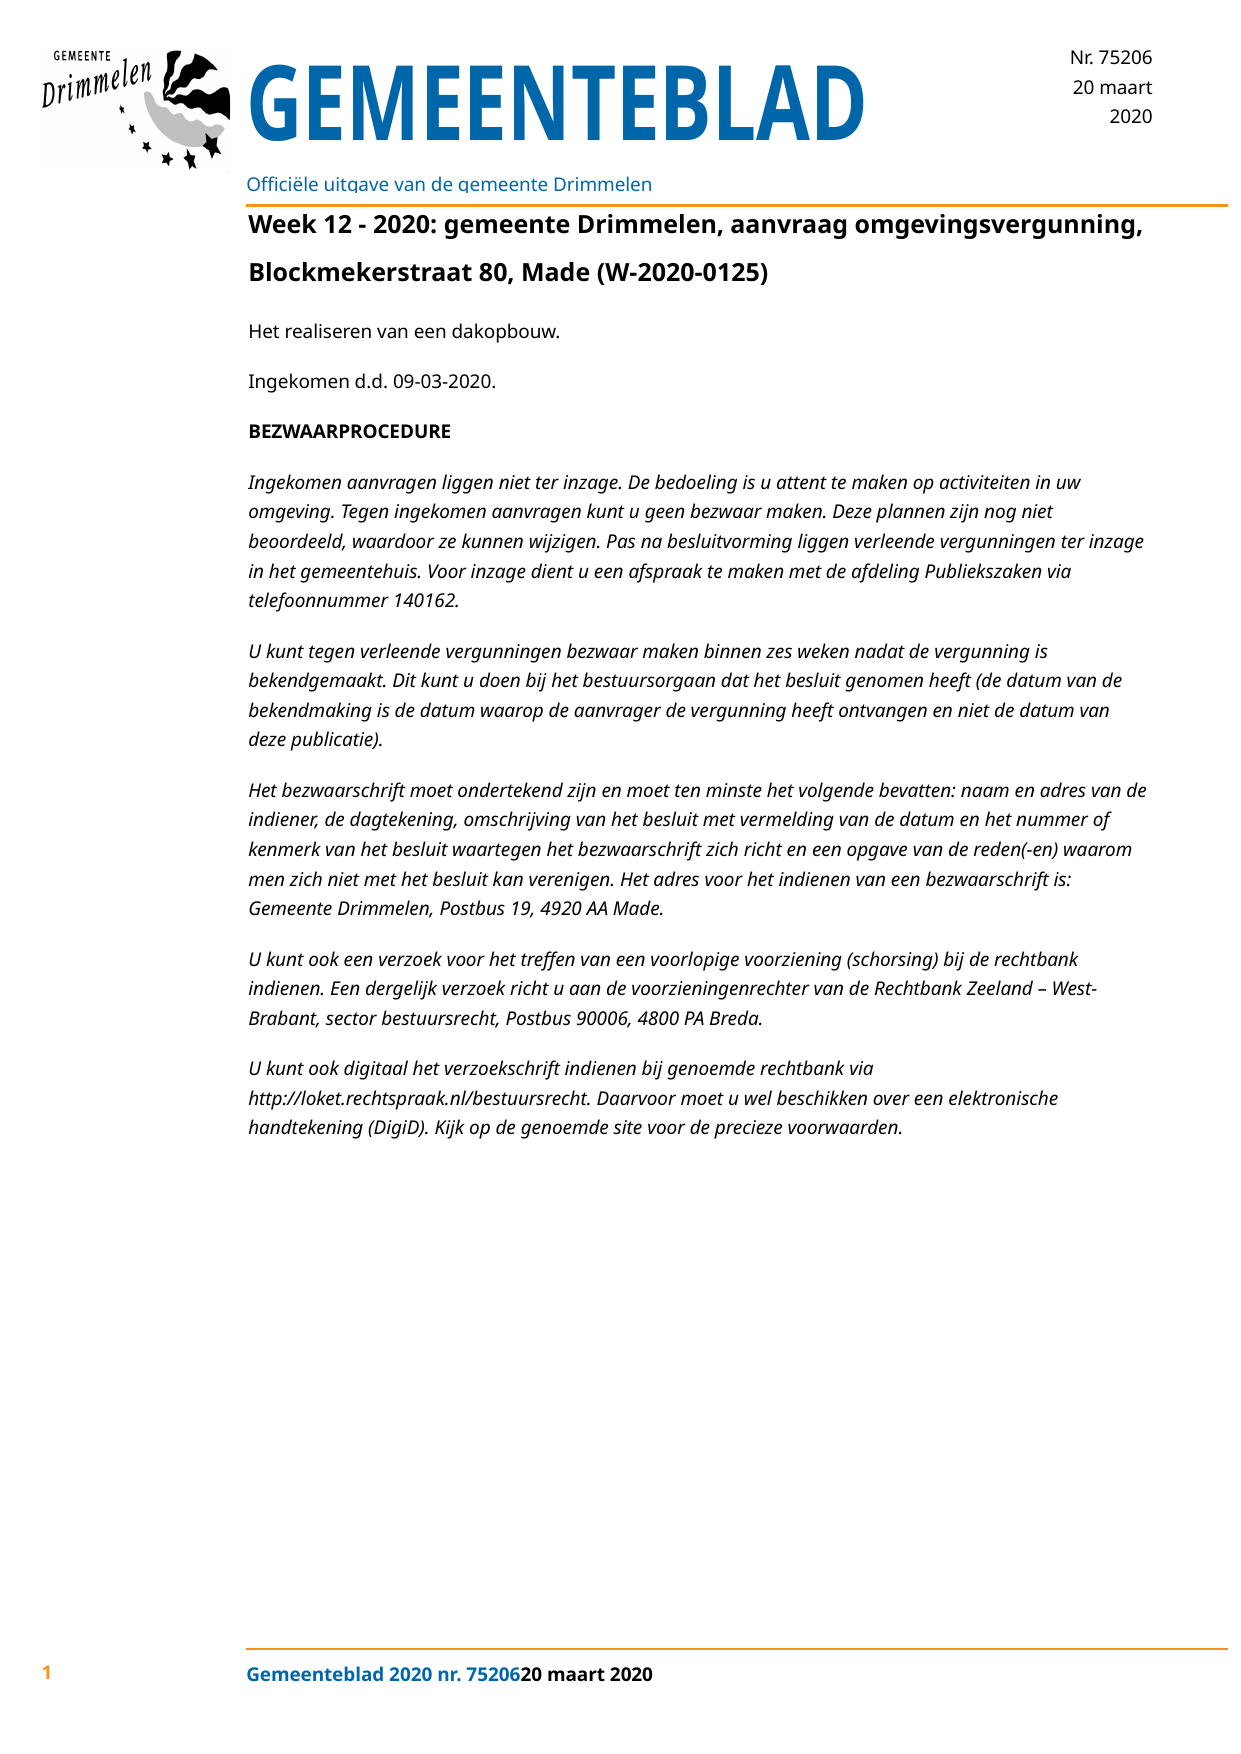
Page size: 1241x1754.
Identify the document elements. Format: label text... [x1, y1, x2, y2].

text U kunt ook digitaal het verzoekschrift indienen bij genoemde rechtbank via http://loket.rechtspraak.nl/bestuursrecht. Daarvoor moet u wel beschikken over een elektronische handtekening (DigiD). Kijk op de genoemde site voor de precieze voorwaarden. [248, 1055, 1152, 1140]
picture [41, 47, 231, 172]
text Week 12 - 2020: gemeente Drimmelen, aanvraag omgevingsvergunning, Blockmekerstraat 80, Made (W-2020-0125) [248, 207, 1152, 288]
text U kunt tegen verleende vergunningen bezwaar maken binnen zes weken nadat de vergunning is bekendgemaakt. Dit kunt u doen bij het bestuursorgaan dat het besluit genomen heeft (de datum van de bekendmaking is de datum waarop de aanvrager de vergunning heeft ontvangen en niet de datum van deze publicatie). [248, 638, 1152, 752]
text Het bezwaarschrift moet ondertekend zijn en moet ten minste het volgende bevatten: naam en adres van de indiener, de dagtekening, omschrijving van het besluit met vermelding van de datum en het nummer of kenmerk van het besluit waartegen het bezwaarschrift zich richt en een opgave van de reden(-en) waarom men zich niet met het besluit kan verenigen. Het adres voor het indienen van een bezwaarschrift is: Gemeente Drimmelen, Postbus 19, 4920 AA Made. [248, 777, 1152, 921]
text Het realiseren van een dakopbouw. [248, 318, 1152, 344]
text Ingekomen aanvragen liggen niet ter inzage. De bedoeling is u attent te maken op activiteiten in uw omgeving. Tegen ingekomen aanvragen kunt u geen bezwaar maken. Deze plannen zijn nog niet beoordeeld, waardoor ze kunnen wijzigen. Pas na besluitvorming liggen verleende vergunningen ter inzage in het gemeentehuis. Voor inzage dient u een afspraak te maken met de afdeling Publiekszaken via telefoonnummer 140162. [248, 469, 1152, 613]
text BEZWAARPROCEDURE [248, 419, 1152, 444]
text U kunt ook een verzoek voor het treffen van een voorlopige voorziening (schorsing) bij de rechtbank indienen. Een dergelijk verzoek richt u aan de voorzieningenrechter van de Rechtbank Zeeland – West-Brabant, sector bestuursrecht, Postbus 90006, 4800 PA Breda. [248, 946, 1152, 1031]
text Ingekomen d.d. 09-03-2020. [248, 368, 1152, 394]
